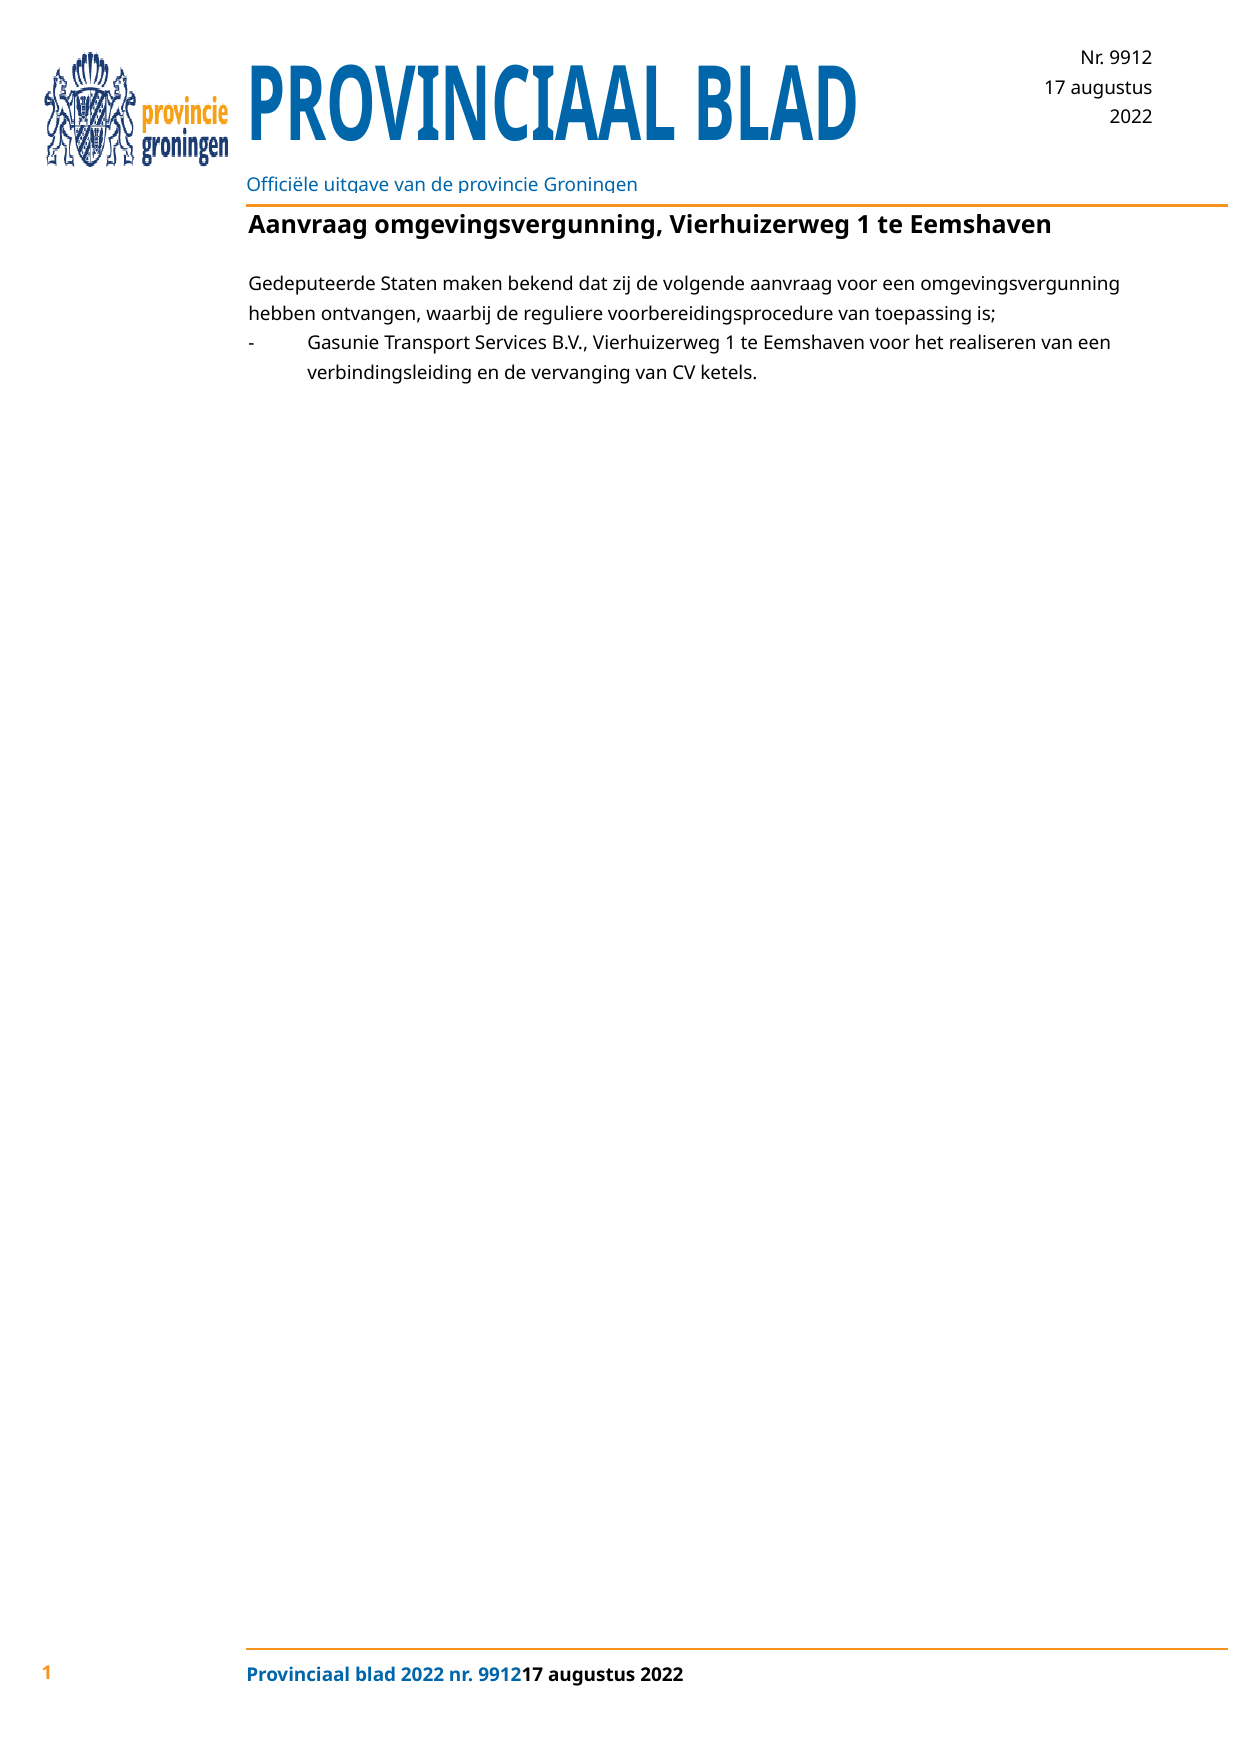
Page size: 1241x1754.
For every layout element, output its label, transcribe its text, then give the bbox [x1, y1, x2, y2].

text Aanvraag omgevingsvergunning, Vierhuizerweg 1 te Eemshaven [248, 207, 1152, 241]
text Gedeputeerde Staten maken bekend dat zij de volgende aanvraag voor een omgevingsvergunning hebben ontvangen, waarbij de reguliere voorbereidingsprocedure van toepassing is; [248, 270, 1152, 326]
list Gasunie Transport Services B.V., Vierhuizerweg 1 te Eemshaven voor het realiseren van een verbindingsleiding en de vervanging van CV ketels. [248, 329, 1152, 385]
picture [41, 47, 231, 172]
